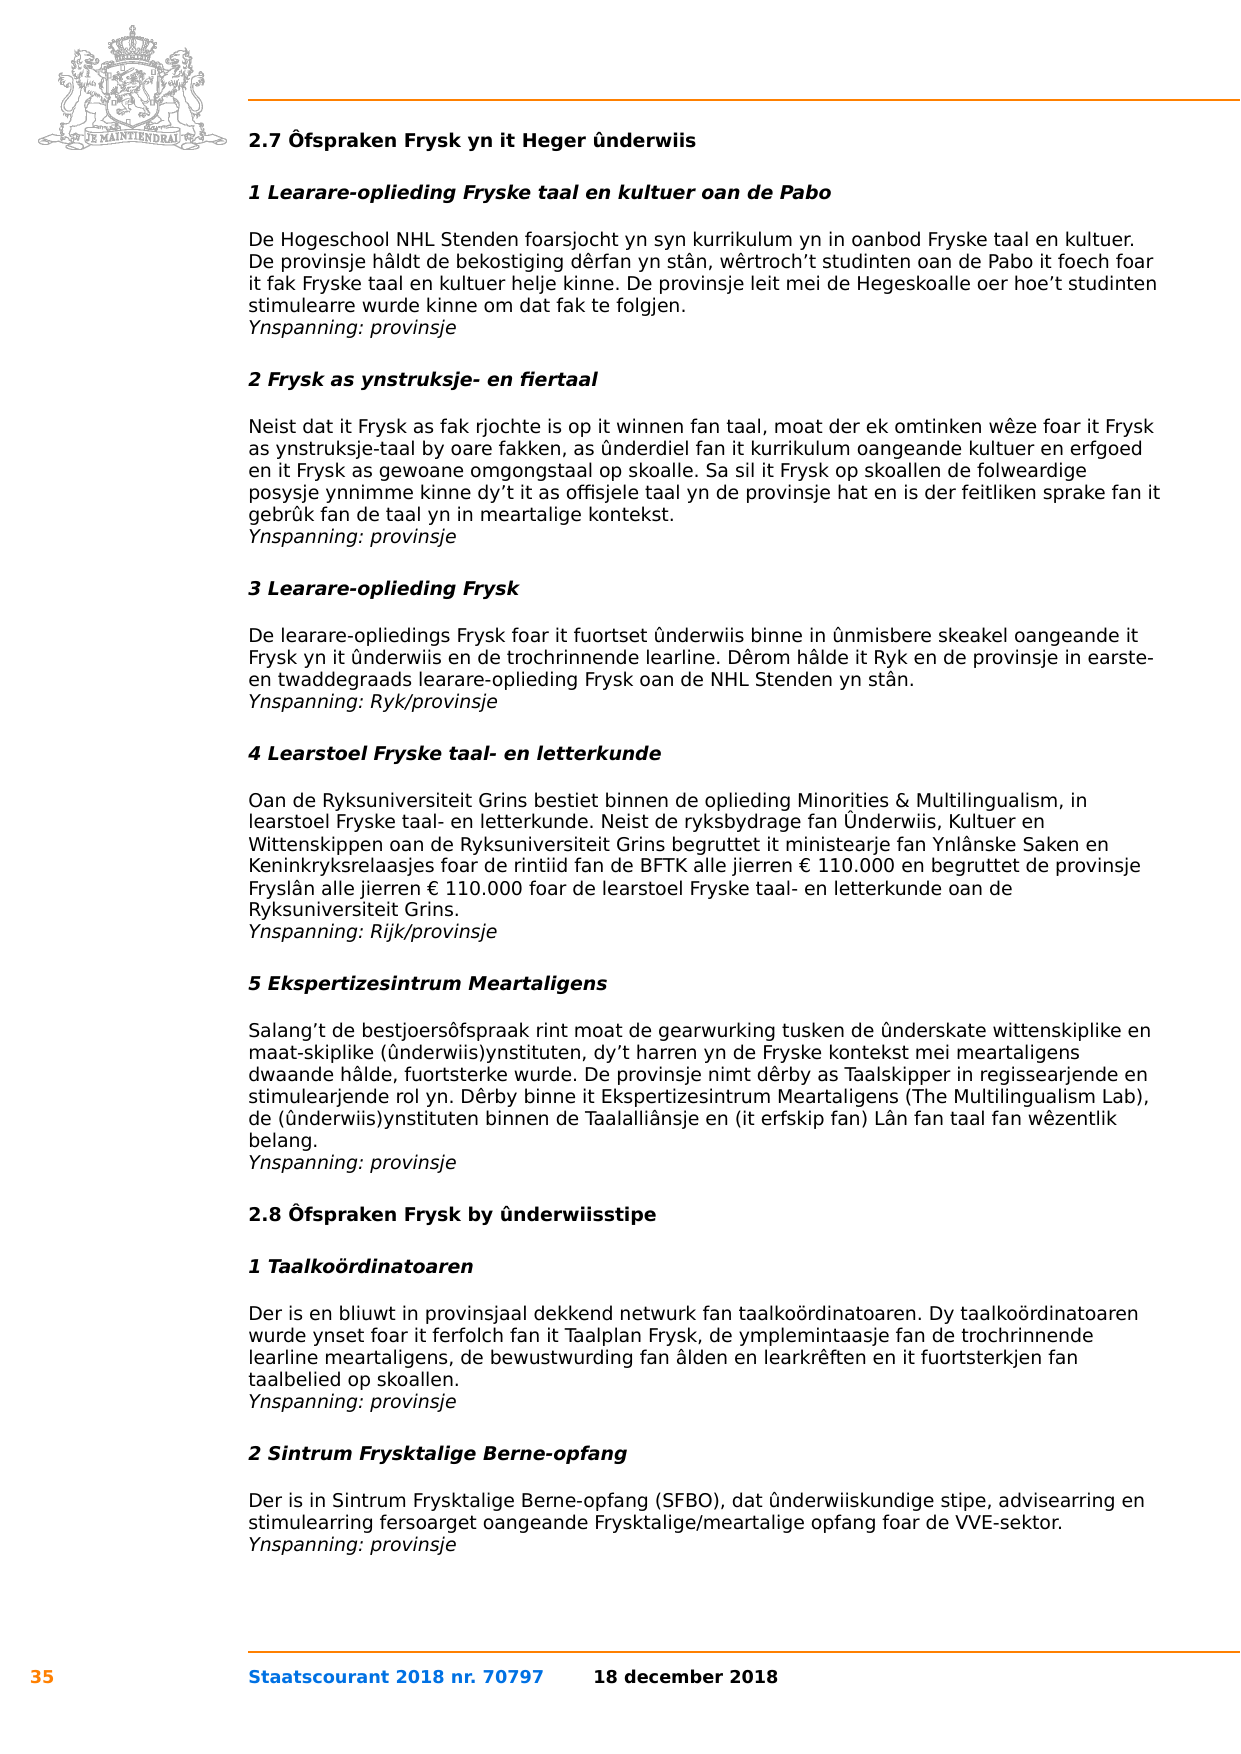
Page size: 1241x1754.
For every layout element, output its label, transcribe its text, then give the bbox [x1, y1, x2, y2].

subtitle 1 Taalkoördinatoaren [248, 1256, 1163, 1278]
text Ynspanning: provinsje [248, 317, 1163, 339]
text Salang’t de bestjoersôfspraak rint moat de gearwurking tusken de ûnderskate wittenskiplike en maat-skiplike (ûnderwiis)ynstituten, dy’t harren yn de Fryske kontekst mei meartaligens dwaande hâlde, fuortsterke wurde. De provinsje nimt dêrby as Taalskipper in regissearjende en stimulearjende rol yn. Dêrby binne it Ekspertizesintrum Meartaligens (The Multilingualism Lab), de (ûnderwiis)ynstituten binnen de Taalalliânsje en (it erfskip fan) Lân fan taal fan wêzentlik belang. [248, 1020, 1163, 1152]
subtitle 2 Frysk as ynstruksje- en fiertaal [248, 369, 1163, 391]
subtitle 2 Sintrum Frysktalige Berne-opfang [248, 1443, 1163, 1465]
picture [38, 25, 227, 150]
subtitle 3 Learare-oplieding Frysk [248, 578, 1163, 599]
subtitle 4 Learstoel Fryske taal- en letterkunde [248, 742, 1163, 764]
text Ynspanning: provinsje [248, 1391, 1163, 1413]
subtitle 1 Learare-oplieding Fryske taal en kultuer oan de Pabo [248, 182, 1163, 204]
text Neist dat it Frysk as fak rjochte is op it winnen fan taal, moat der ek omtinken wêze foar it Frysk as ynstruksje-taal by oare fakken, as ûnderdiel fan it kurrikulum oangeande kultuer en erfgoed en it Frysk as gewoane omgongstaal op skoalle. Sa sil it Frysk op skoallen de folweardige posysje ynnimme kinne dy’t it as offisjele taal yn de provinsje hat en is der feitliken sprake fan it gebrûk fan de taal yn in meartalige kontekst. [248, 416, 1163, 526]
text Ynspanning: provinsje [248, 1534, 1163, 1556]
text De Hogeschool NHL Stenden foarsjocht yn syn kurrikulum yn in oanbod Fryske taal en kultuer. De provinsje hâldt de bekostiging dêrfan yn stân, wêrtroch’t studinten oan de Pabo it foech foar it fak Fryske taal en kultuer helje kinne. De provinsje leit mei de Hegeskoalle oer hoe’t studinten stimulearre wurde kinne om dat fak te folgjen. [248, 229, 1163, 317]
subtitle 2.7 Ôfspraken Frysk yn it Heger ûnderwiis [248, 130, 1163, 152]
subtitle 5 Ekspertizesintrum Meartaligens [248, 973, 1163, 995]
text Ynspanning: provinsje [248, 526, 1163, 548]
text Der is in Sintrum Frysktalige Berne-opfang (SFBO), dat ûnderwiiskundige stipe, advisearring en stimulearring fersoarget oangeande Frysktalige/meartalige opfang foar de VVE-sektor. [248, 1490, 1163, 1534]
text Ynspanning: provinsje [248, 1152, 1163, 1174]
text Ynspanning: Rijk/provinsje [248, 921, 1163, 943]
text Der is en bliuwt in provinsjaal dekkend netwurk fan taalkoördinatoaren. Dy taalkoördinatoaren wurde ynset foar it ferfolch fan it Taalplan Frysk, de ymplemintaasje fan de trochrinnende learline meartaligens, de bewustwurding fan âlden en learkrêften en it fuortsterkjen fan taalbelied op skoallen. [248, 1303, 1163, 1391]
text De learare-opliedings Frysk foar it fuortset ûnderwiis binne in ûnmisbere skeakel oangeande it Frysk yn it ûnderwiis en de trochrinnende learline. Dêrom hâlde it Ryk en de provinsje in earste- en twaddegraads learare-oplieding Frysk oan de NHL Stenden yn stân. [248, 624, 1163, 691]
subtitle 2.8 Ôfspraken Frysk by ûnderwiisstipe [248, 1204, 1163, 1226]
text Oan de Ryksuniversiteit Grins bestiet binnen de oplieding Minorities & Multilingualism, in learstoel Fryske taal- en letterkunde. Neist de ryksbydrage fan Ûnderwiis, Kultuer en Wittenskippen oan de Ryksuniversiteit Grins begruttet it ministearje fan Ynlânske Saken en Keninkryksrelaasjes foar de rintiid fan de BFTK alle jierren € 110.000 en begruttet de provinsje Fryslân alle jierren € 110.000 foar de learstoel Fryske taal- en letterkunde oan de Ryksuniversiteit Grins. [248, 789, 1163, 921]
text Ynspanning: Ryk/provinsje [248, 691, 1163, 712]
